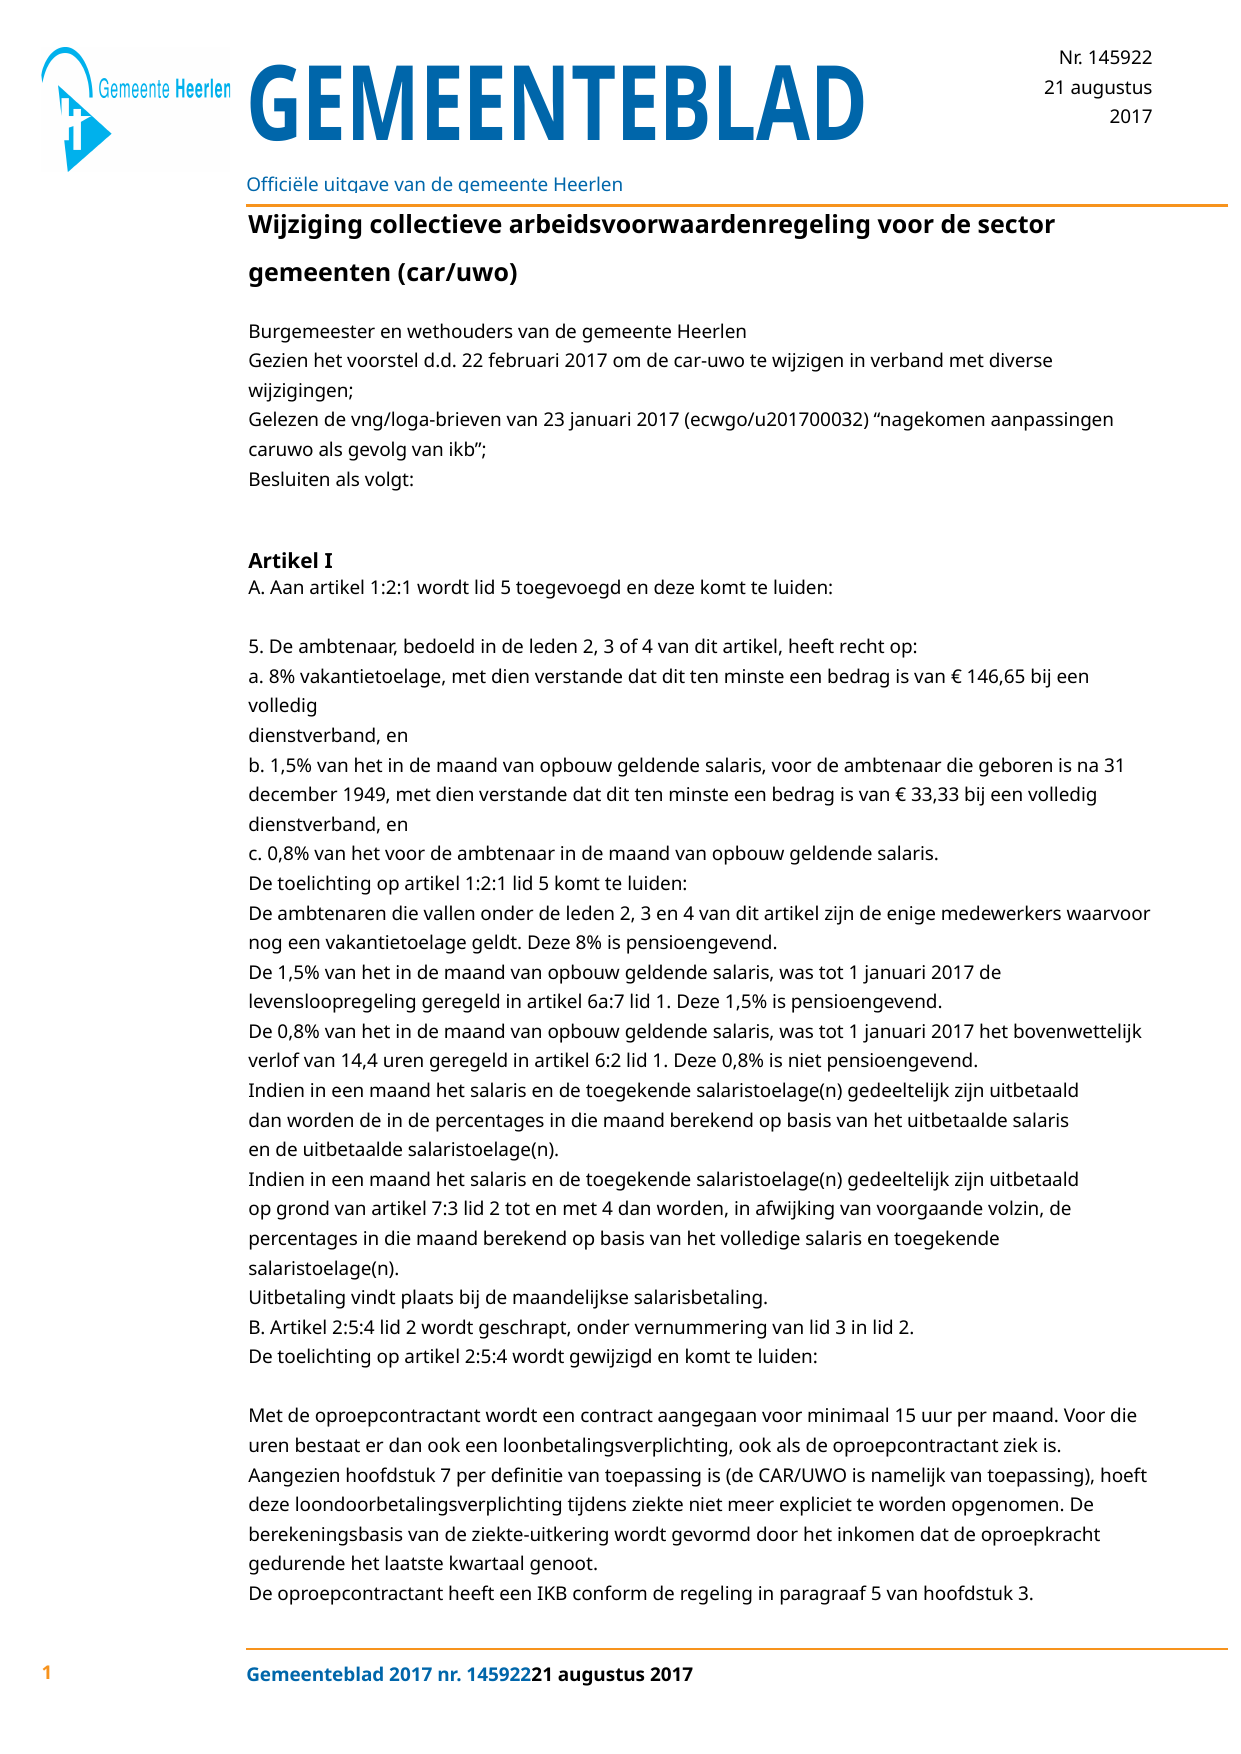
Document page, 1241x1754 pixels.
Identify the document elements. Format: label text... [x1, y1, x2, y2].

text 5. De ambtenaar, bedoeld in de leden 2, 3 of 4 van dit artikel, heeft recht op: [248, 633, 1152, 659]
text a. 8% vakantietoelage, met dien verstande dat dit ten minste een bedrag is van € 146,65 bij een volledig [248, 663, 1152, 718]
text Besluiten als volgt: [248, 466, 1152, 492]
text c. 0,8% van het voor de ambtenaar in de maand van opbouw geldende salaris. [248, 841, 1152, 866]
picture [41, 47, 58, 70]
text B. Artikel 2:5:4 lid 2 wordt geschrapt, onder vernummering van lid 3 in lid 2. [248, 1314, 1152, 1339]
text dienstverband, en [248, 811, 1152, 837]
text december 1949, met dien verstande dat dit ten minste een bedrag is van € 33,33 bij een volledig [248, 781, 1152, 807]
text De toelichting op artikel 2:5:4 wordt gewijzigd en komt te luiden: [248, 1343, 1152, 1369]
text De oproepcontractant heeft een IKB conform de regeling in paragraaf 5 van hoofdstuk 3. [248, 1580, 1152, 1606]
picture [41, 47, 231, 172]
text Gezien het voorstel d.d. 22 februari 2017 om de car-uwo te wijzigen in verband met diverse wijzigingen; [248, 347, 1152, 403]
text Uitbetaling vindt plaats bij de maandelijkse salarisbetaling. [248, 1284, 1152, 1310]
text De 0,8% van het in de maand van opbouw geldende salaris, was tot 1 januari 2017 het bovenwettelijk verlof van 14,4 uren geregeld in artikel 6:2 lid 1. Deze 0,8% is niet pensioengevend. [248, 1018, 1152, 1073]
text Met de oproepcontractant wordt een contract aangegaan voor minimaal 15 uur per maand. Voor die uren bestaat er dan ook een loonbetalingsverplichting, ook als de oproepcontractant ziek is. Aangezien hoofdstuk 7 per definitie van toepassing is (de CAR/UWO is namelijk van toepassing), hoeft deze loondoorbetalingsverplichting tijdens ziekte niet meer expliciet te worden opgenomen. De berekeningsbasis van de ziekte-uitkering wordt gevormd door het inkomen dat de oproepkracht gedurende het laatste kwartaal genoot. [248, 1403, 1152, 1576]
text Wijziging collectieve arbeidsvoorwaardenregeling voor de sector gemeenten (car/uwo) [248, 207, 1152, 288]
text A. Aan artikel 1:2:1 wordt lid 5 toegevoegd en deze komt te luiden: [248, 574, 1152, 600]
text De ambtenaren die vallen onder de leden 2, 3 en 4 van dit artikel zijn de enige medewerkers waarvoor nog een vakantietoelage geldt. Deze 8% is pensioengevend. [248, 900, 1152, 955]
text Indien in een maand het salaris en de toegekende salaristoelage(n) gedeeltelijk zijn uitbetaald [248, 1166, 1152, 1192]
text Burgemeester en wethouders van de gemeente Heerlen [248, 318, 1152, 344]
text percentages in die maand berekend op basis van het volledige salaris en toegekende [248, 1225, 1152, 1251]
text dienstverband, en [248, 722, 1152, 748]
text Artikel I [248, 546, 1152, 574]
text en de uitbetaalde salaristoelage(n). [248, 1136, 1152, 1162]
text Indien in een maand het salaris en de toegekende salaristoelage(n) gedeeltelijk zijn uitbetaald [248, 1077, 1152, 1103]
text op grond van artikel 7:3 lid 2 tot en met 4 dan worden, in afwijking van voorgaande volzin, de [248, 1196, 1152, 1221]
text De 1,5% van het in de maand van opbouw geldende salaris, was tot 1 januari 2017 de levensloopregeling geregeld in artikel 6a:7 lid 1. Deze 1,5% is pensioengevend. [248, 959, 1152, 1014]
text b. 1,5% van het in de maand van opbouw geldende salaris, voor de ambtenaar die geboren is na 31 [248, 752, 1152, 777]
text Gelezen de vng/loga-brieven van 23 januari 2017 (ecwgo/u201700032) “nagekomen aanpassingen caruwo als gevolg van ikb”; [248, 407, 1152, 462]
text dan worden de in de percentages in die maand berekend op basis van het uitbetaalde salaris [248, 1107, 1152, 1132]
text salaristoelage(n). [248, 1255, 1152, 1280]
text De toelichting op artikel 1:2:1 lid 5 komt te luiden: [248, 870, 1152, 896]
